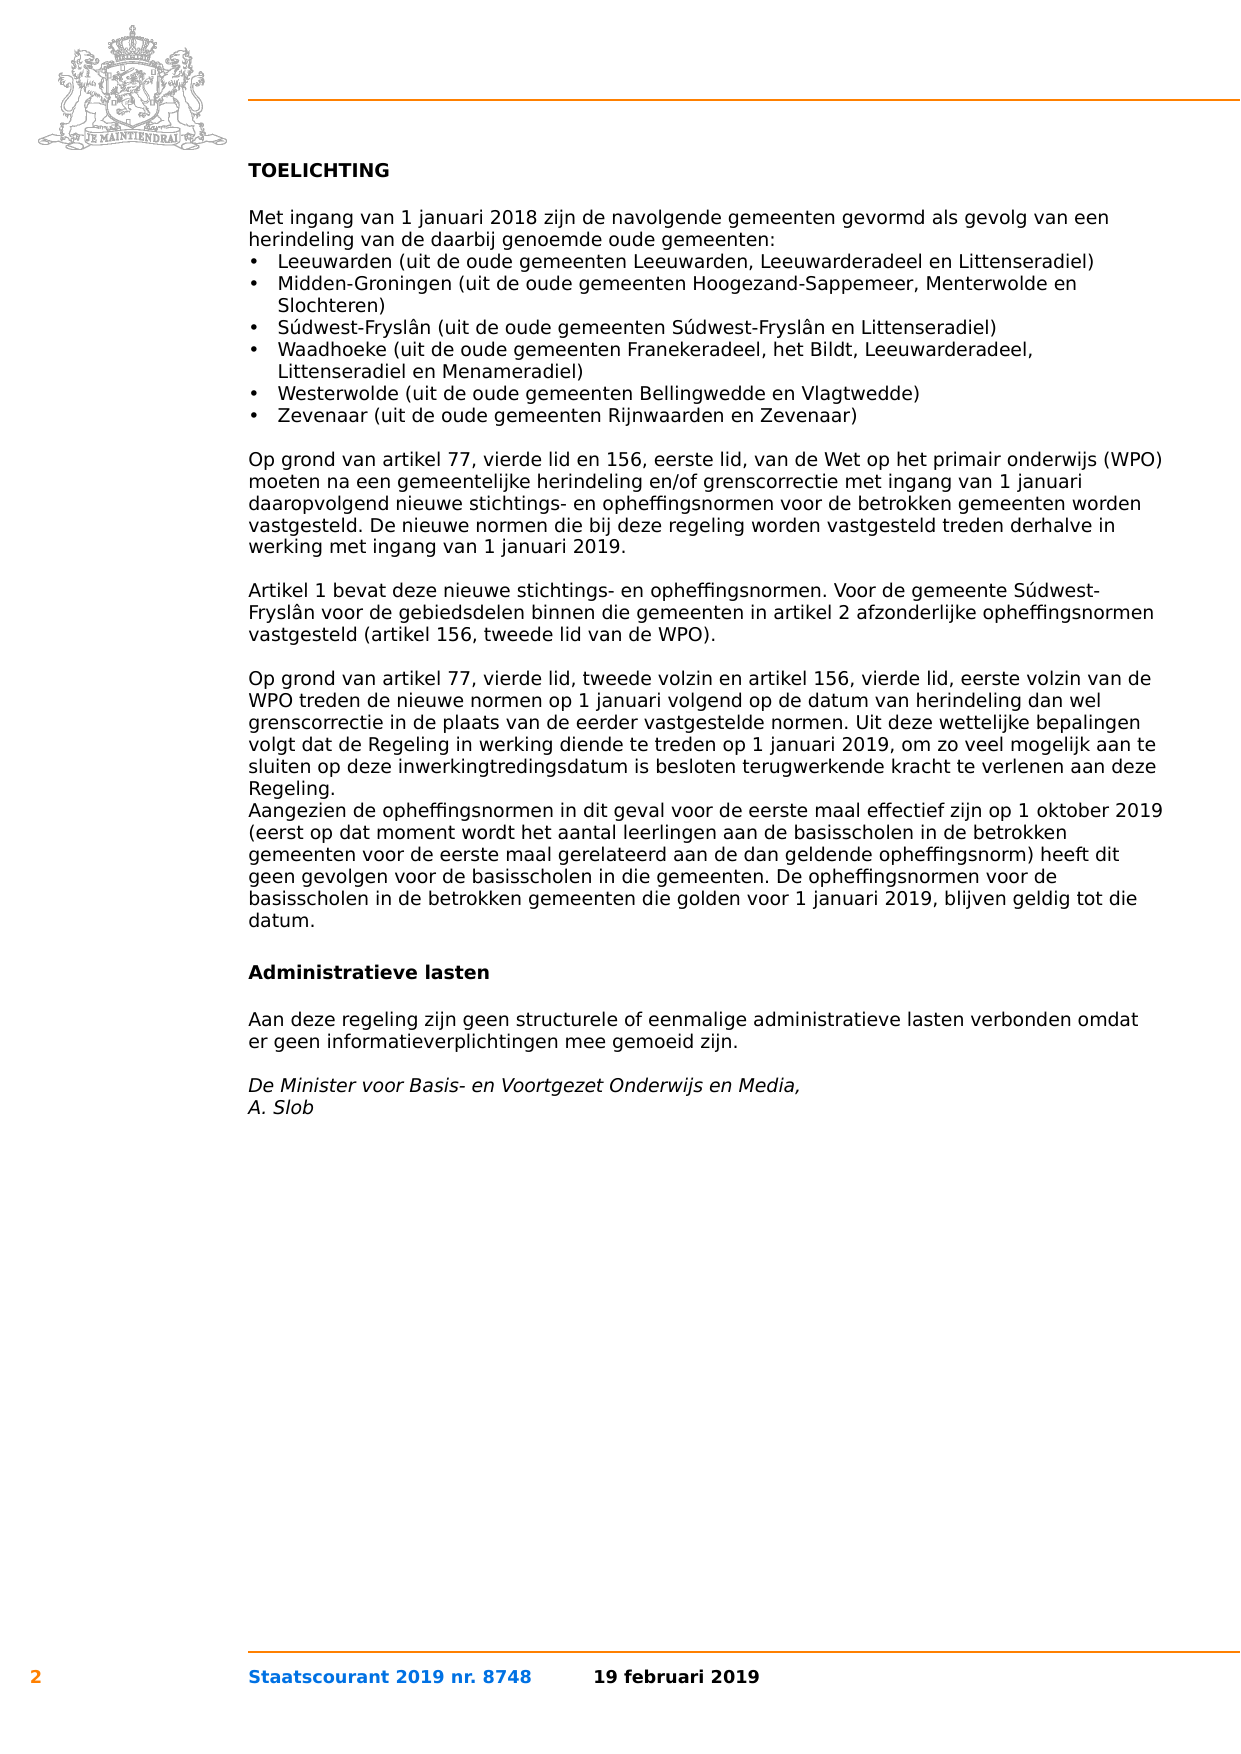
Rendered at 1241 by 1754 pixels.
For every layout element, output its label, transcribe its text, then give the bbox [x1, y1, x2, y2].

text • Zevenaar (uit de oude gemeenten Rijnwaarden en Zevenaar) [248, 405, 1163, 427]
subtitle TOELICHTING [248, 160, 1163, 182]
text • Leeuwarden (uit de oude gemeenten Leeuwarden, Leeuwarderadeel en Littenseradiel) [248, 251, 1163, 273]
text • Waadhoeke (uit de oude gemeenten Franekeradeel, het Bildt, Leeuwarderadeel, Littenseradiel en Menameradiel) [248, 339, 1163, 383]
text • Westerwolde (uit de oude gemeenten Bellingwedde en Vlagtwedde) [248, 383, 1163, 405]
text De Minister voor Basis- en Voortgezet Onderwijs en Media, A. Slob [248, 1075, 1163, 1119]
text Aan deze regeling zijn geen structurele of eenmalige administratieve lasten verbonden omdat er geen informatieverplichtingen mee gemoeid zijn. [248, 1009, 1163, 1053]
text Op grond van artikel 77, vierde lid, tweede volzin en artikel 156, vierde lid, eerste volzin van de WPO treden de nieuwe normen op 1 januari volgend op de datum van herindeling dan wel grenscorrectie in de plaats van de eerder vastgestelde normen. Uit deze wettelijke bepalingen volgt dat de Regeling in werking diende te treden op 1 januari 2019, om zo veel mogelijk aan te sluiten op deze inwerkingtredingsdatum is besloten terugwerkende kracht te verlenen aan deze Regeling. [248, 668, 1163, 800]
text • Midden-Groningen (uit de oude gemeenten Hoogezand-Sappemeer, Menterwolde en Slochteren) [248, 273, 1163, 317]
picture [38, 25, 227, 150]
text Met ingang van 1 januari 2018 zijn de navolgende gemeenten gevormd als gevolg van een herindeling van de daarbij genoemde oude gemeenten: [248, 207, 1163, 251]
subtitle Administratieve lasten [248, 962, 1163, 984]
text Aangezien de opheffingsnormen in dit geval voor de eerste maal effectief zijn op 1 oktober 2019 (eerst op dat moment wordt het aantal leerlingen aan de basisscholen in de betrokken gemeenten voor de eerste maal gerelateerd aan de dan geldende opheffingsnorm) heeft dit geen gevolgen voor de basisscholen in die gemeenten. De opheffingsnormen voor de basisscholen in de betrokken gemeenten die golden voor 1 januari 2019, blijven geldig tot die datum. [248, 800, 1163, 932]
text • Súdwest-Fryslân (uit de oude gemeenten Súdwest-Fryslân en Littenseradiel) [248, 317, 1163, 339]
text Artikel 1 bevat deze nieuwe stichtings- en opheffingsnormen. Voor de gemeente Súdwest-Fryslân voor de gebiedsdelen binnen die gemeenten in artikel 2 afzonderlijke opheffingsnormen vastgesteld (artikel 156, tweede lid van de WPO). [248, 580, 1163, 646]
text Op grond van artikel 77, vierde lid en 156, eerste lid, van de Wet op het primair onderwijs (WPO) moeten na een gemeentelijke herindeling en/of grenscorrectie met ingang van 1 januari daaropvolgend nieuwe stichtings- en opheffingsnormen voor de betrokken gemeenten worden vastgesteld. De nieuwe normen die bij deze regeling worden vastgesteld treden derhalve in werking met ingang van 1 januari 2019. [248, 448, 1163, 558]
